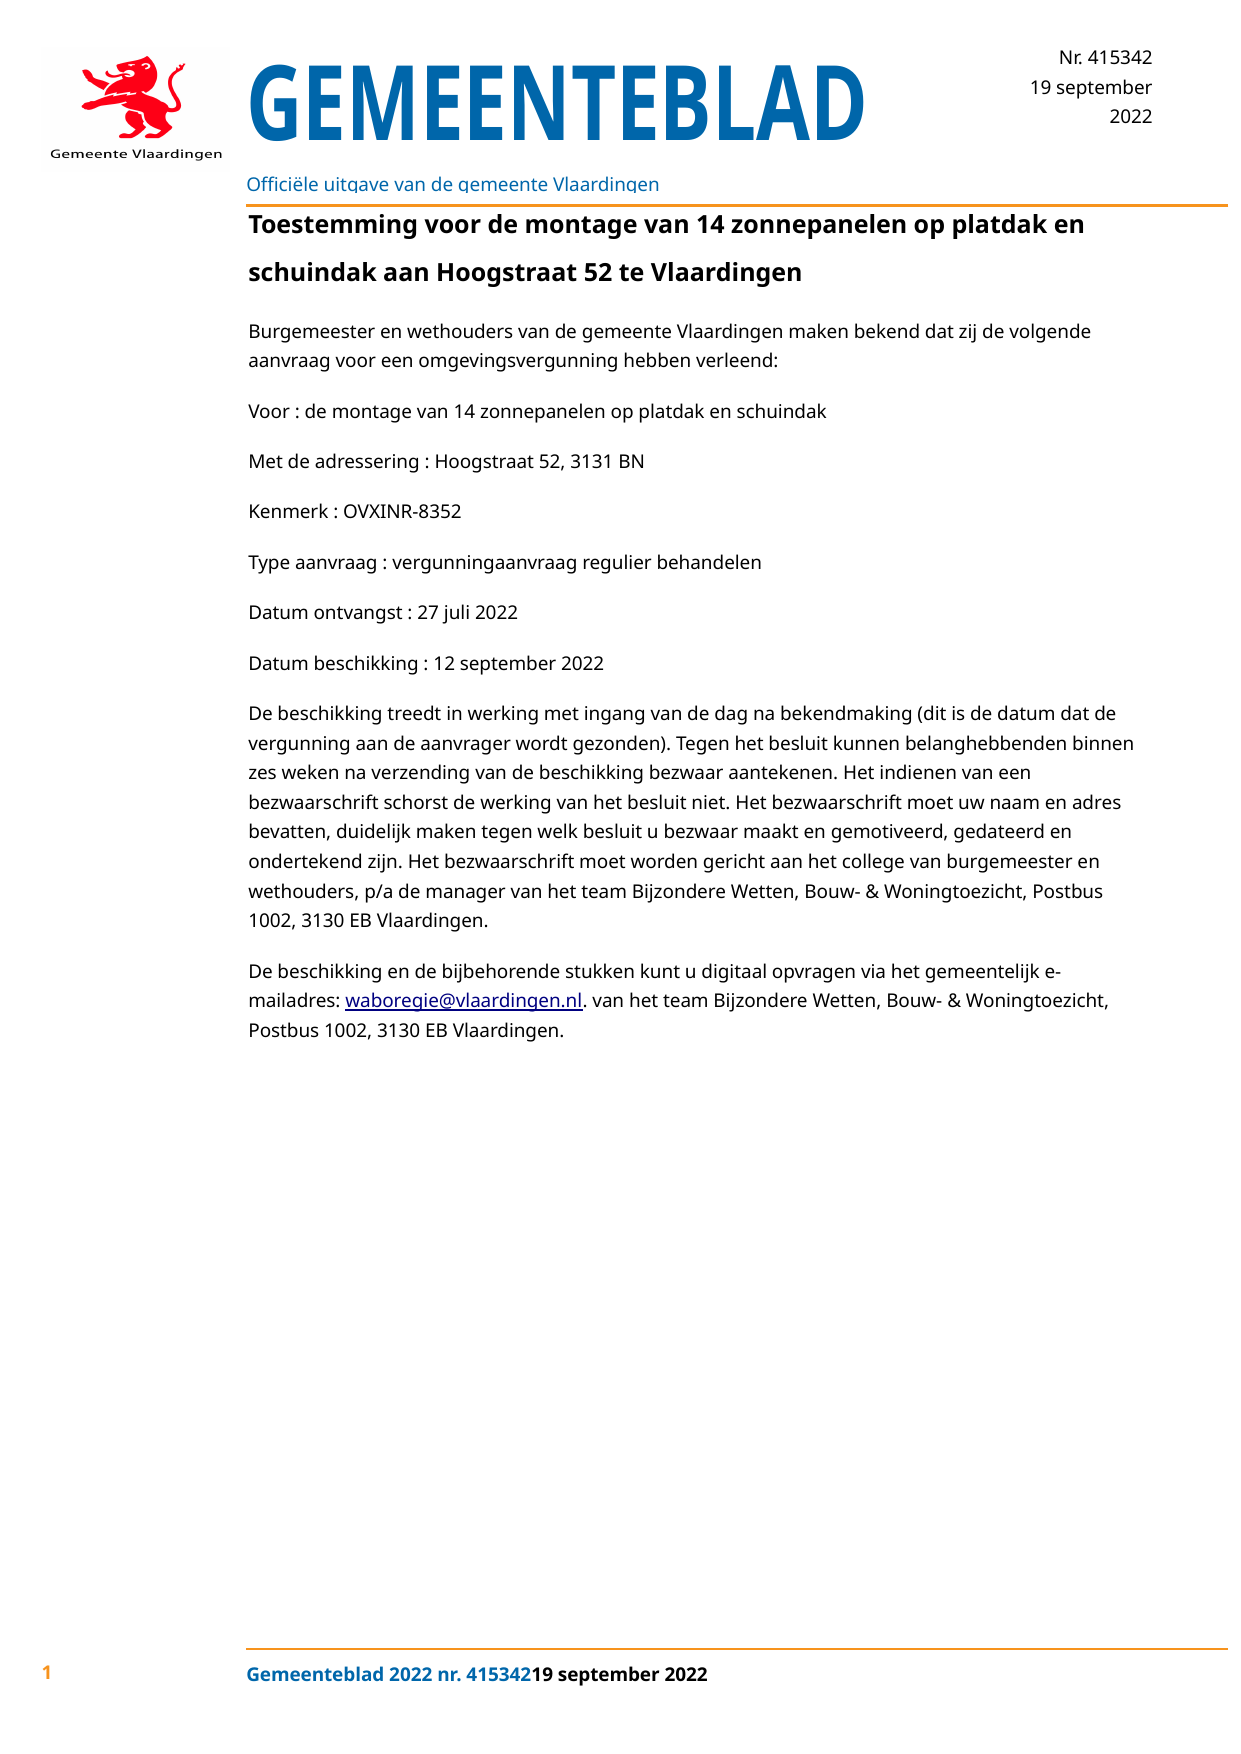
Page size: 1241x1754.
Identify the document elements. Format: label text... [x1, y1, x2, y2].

text Toestemming voor de montage van 14 zonnepanelen op platdak en schuindak aan Hoogstraat 52 te Vlaardingen [248, 207, 1152, 288]
text Type aanvraag : vergunningaanvraag regulier behandelen [248, 549, 1152, 575]
text Burgemeester en wethouders van de gemeente Vlaardingen maken bekend dat zij de volgende aanvraag voor een omgevingsvergunning hebben verleend: [248, 318, 1152, 373]
text Datum ontvangst : 27 juli 2022 [248, 599, 1152, 625]
text Met de adressering : Hoogstraat 52, 3131 BN [248, 448, 1152, 474]
text De beschikking treedt in werking met ingang van de dag na bekendmaking (dit is de datum dat de vergunning aan de aanvrager wordt gezonden). Tegen het besluit kunnen belanghebbenden binnen zes weken na verzending van de beschikking bezwaar aantekenen. Het indienen van een bezwaarschrift schorst de werking van het besluit niet. Het bezwaarschrift moet uw naam en adres bevatten, duidelijk maken tegen welk besluit u bezwaar maakt en gemotiveerd, gedateerd en ondertekend zijn. Het bezwaarschrift moet worden gericht aan het college van burgemeester en wethouders, p/a de manager van het team Bijzondere Wetten, Bouw- & Woningtoezicht, Postbus 1002, 3130 EB Vlaardingen. [248, 700, 1152, 933]
picture [41, 47, 231, 172]
text Kenmerk : OVXINR-8352 [248, 499, 1152, 524]
text Voor : de montage van 14 zonnepanelen op platdak en schuindak [248, 398, 1152, 424]
text Datum beschikking : 12 september 2022 [248, 650, 1152, 676]
text De beschikking en de bijbehorende stukken kunt u digitaal opvragen via het gemeentelijk e-mailadres: waboregie@vlaardingen.nl. van het team Bijzondere Wetten, Bouw- & Woningtoezicht, Postbus 1002, 3130 EB Vlaardingen. [248, 958, 1152, 1043]
